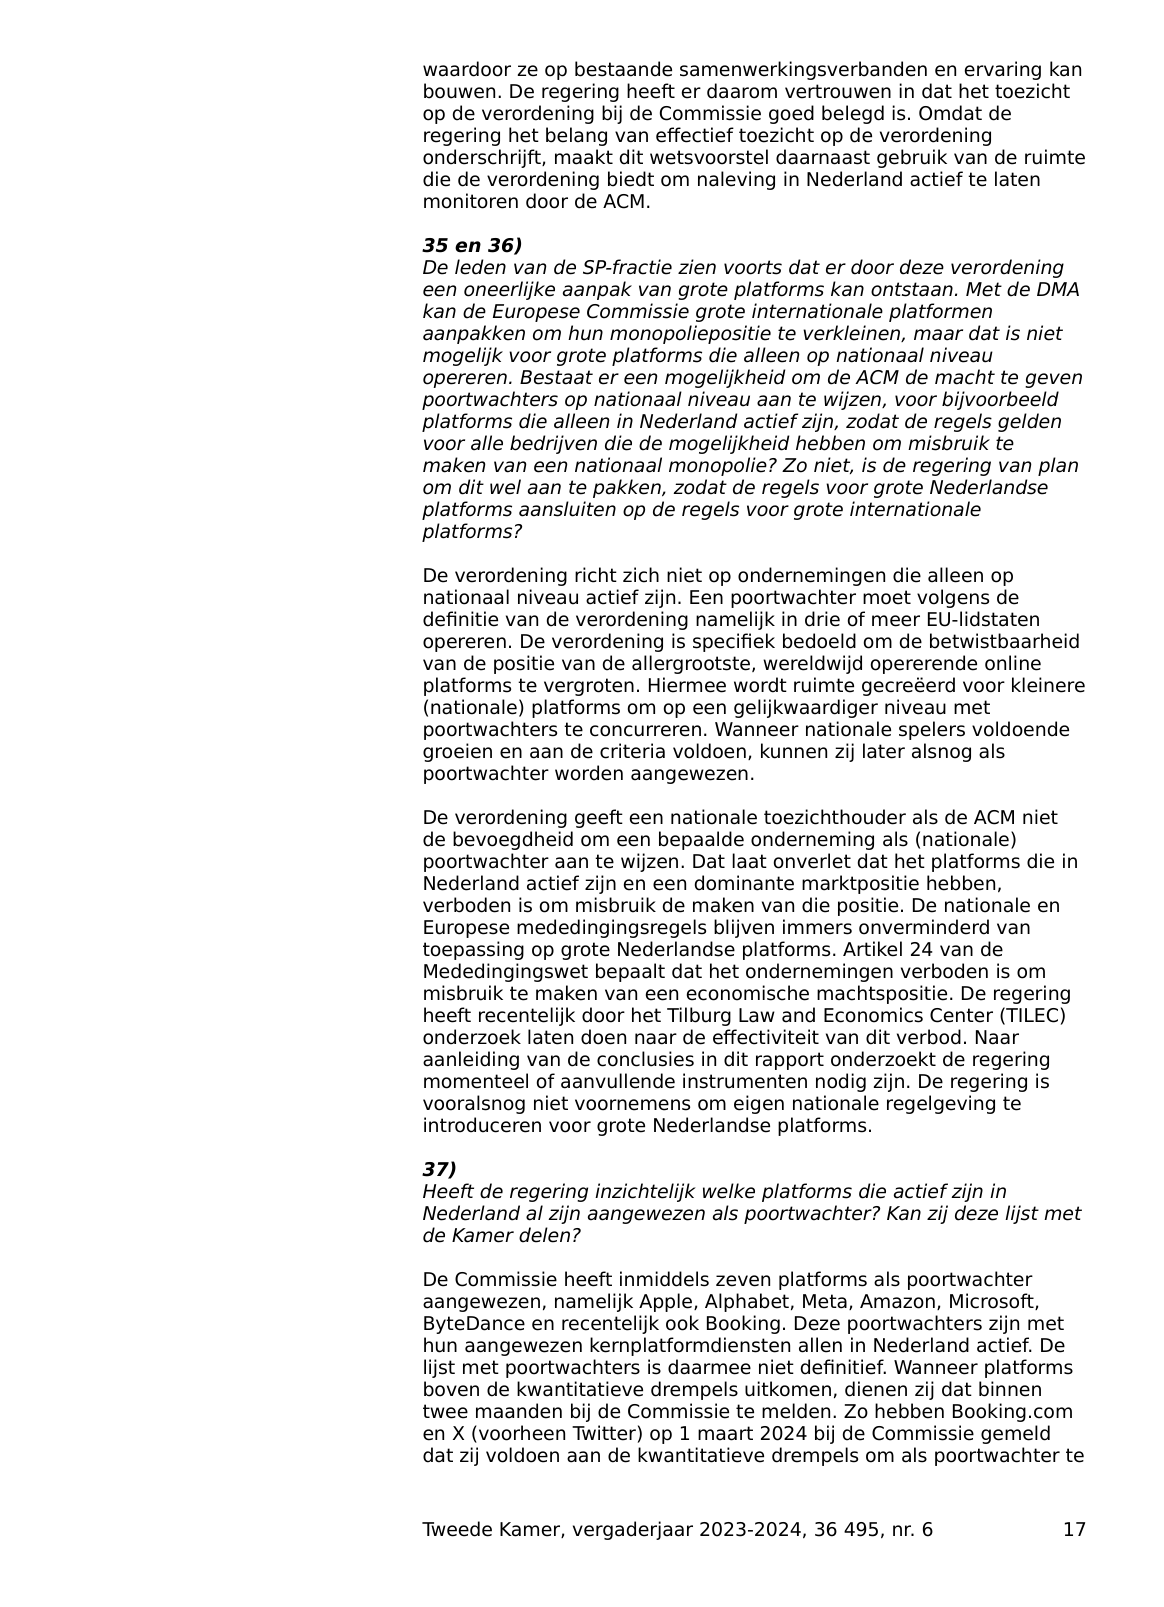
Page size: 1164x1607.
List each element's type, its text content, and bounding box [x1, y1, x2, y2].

text 37) [422, 1159, 1087, 1181]
text De verordening geeft een nationale toezichthouder als de ACM niet de bevoegdheid om een bepaalde onderneming als (nationale) poortwachter aan te wijzen. Dat laat onverlet dat het platforms die in Nederland actief zijn en een dominante marktpositie hebben, verboden is om misbruik de maken van die positie. De nationale en Europese mededingingsregels blijven immers onverminderd van toepassing op grote Nederlandse platforms. Artikel 24 van de Mededingingswet bepaalt dat het ondernemingen verboden is om misbruik te maken van een economische machtspositie. De regering heeft recentelijk door het Tilburg Law and Economics Center (TILEC) onderzoek laten doen naar de effectiviteit van dit verbod. Naar aanleiding van de conclusies in dit rapport onderzoekt de regering momenteel of aanvullende instrumenten nodig zijn. De regering is vooralsnog niet voornemens om eigen nationale regelgeving te introduceren voor grote Nederlandse platforms. [422, 807, 1087, 1137]
text De verordening richt zich niet op ondernemingen die alleen op nationaal niveau actief zijn. Een poortwachter moet volgens de definitie van de verordening namelijk in drie of meer EU-lidstaten opereren. De verordening is specifiek bedoeld om de betwistbaarheid van de positie van de allergrootste, wereldwijd opererende online platforms te vergroten. Hiermee wordt ruimte gecreëerd voor kleinere (nationale) platforms om op een gelijkwaardiger niveau met poortwachters te concurreren. Wanneer nationale spelers voldoende groeien en aan de criteria voldoen, kunnen zij later alsnog als poortwachter worden aangewezen. [422, 565, 1087, 785]
text De Commissie heeft inmiddels zeven platforms als poortwachter aangewezen, namelijk Apple, Alphabet, Meta, Amazon, Microsoft, ByteDance en recentelijk ook Booking. Deze poortwachters zijn met hun aangewezen kernplatformdiensten allen in Nederland actief. De lijst met poortwachters is daarmee niet definitief. Wanneer platforms boven de kwantitatieve drempels uitkomen, dienen zij dat binnen twee maanden bij de Commissie te melden. Zo hebben Booking.com en X (voorheen Twitter) op 1 maart 2024 bij de Commissie gemeld dat zij voldoen aan de kwantitatieve drempels om als poortwachter te [422, 1269, 1087, 1467]
text Heeft de regering inzichtelijk welke platforms die actief zijn in Nederland al zijn aangewezen als poortwachter? Kan zij deze lijst met de Kamer delen? [422, 1181, 1087, 1247]
text De leden van de SP-fractie zien voorts dat er door deze verordening een oneerlijke aanpak van grote platforms kan ontstaan. Met de DMA kan de Europese Commissie grote internationale platformen aanpakken om hun monopoliepositie te verkleinen, maar dat is niet mogelijk voor grote platforms die alleen op nationaal niveau opereren. Bestaat er een mogelijkheid om de ACM de macht te geven poortwachters op nationaal niveau aan te wijzen, voor bijvoorbeeld platforms die alleen in Nederland actief zijn, zodat de regels gelden voor alle bedrijven die de mogelijkheid hebben om misbruik te maken van een nationaal monopolie? Zo niet, is de regering van plan om dit wel aan te pakken, zodat de regels voor grote Nederlandse platforms aansluiten op de regels voor grote internationale platforms? [422, 257, 1087, 543]
text waardoor ze op bestaande samenwerkingsverbanden en ervaring kan bouwen. De regering heeft er daarom vertrouwen in dat het toezicht op de verordening bij de Commissie goed belegd is. Omdat de regering het belang van effectief toezicht op de verordening onderschrijft, maakt dit wetsvoorstel daarnaast gebruik van de ruimte die de verordening biedt om naleving in Nederland actief te laten monitoren door de ACM. [422, 59, 1087, 213]
text 35 en 36) [422, 235, 1087, 257]
